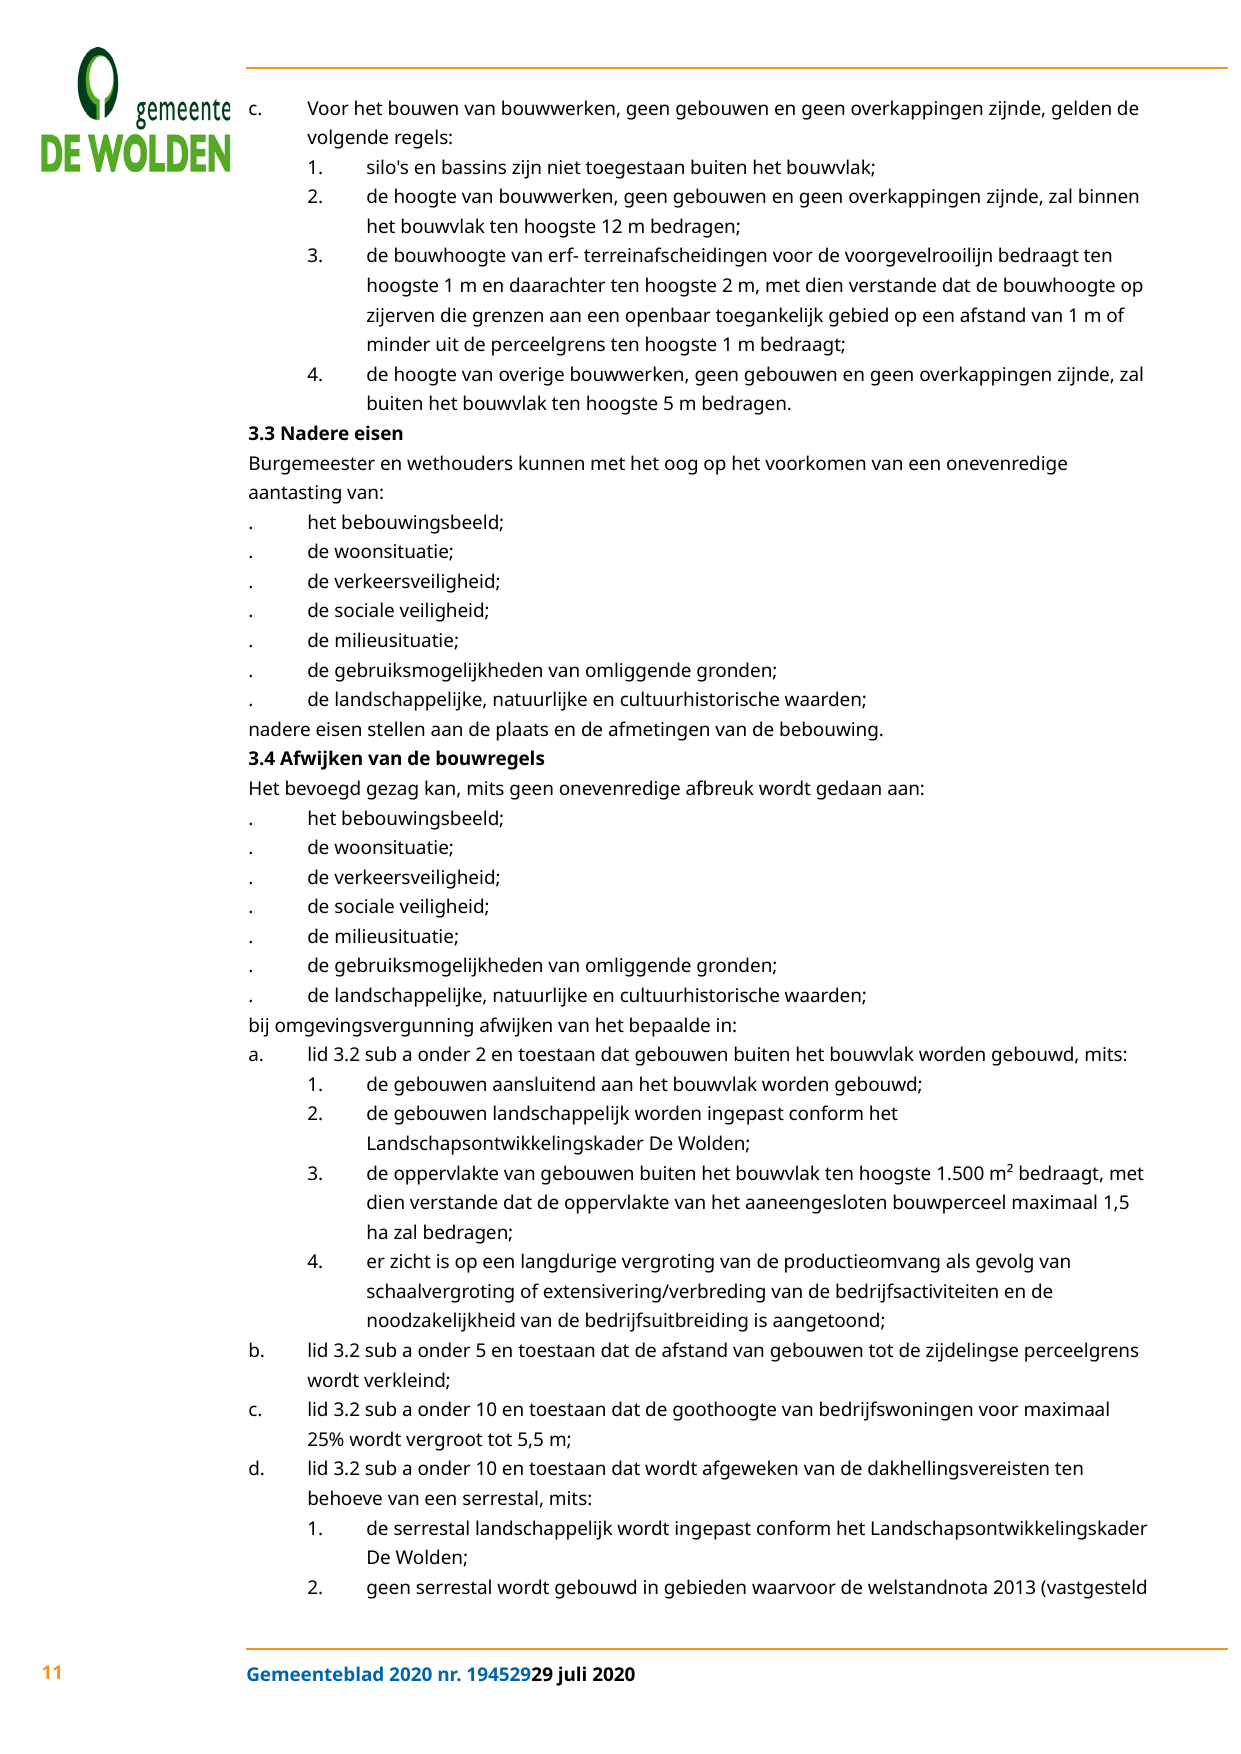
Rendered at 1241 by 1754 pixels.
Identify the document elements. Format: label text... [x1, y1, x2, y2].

list lid 3.2 sub a onder 2 en toestaan dat gebouwen buiten het bouwvlak worden gebouwd, mits: [248, 1041, 1152, 1067]
text 3.3 Nadere eisen [248, 420, 1152, 446]
list de woonsituatie; [248, 538, 1152, 564]
list de hoogte van bouwwerken, geen gebouwen en geen overkappingen zijnde, zal binnen het bouwvlak ten hoogste 12 m bedragen; [307, 183, 1152, 239]
list het bebouwingsbeeld; [248, 509, 1152, 535]
list de sociale veiligheid; [248, 598, 1152, 623]
text bij omgevingsvergunning afwijken van het bepaalde in: [248, 1012, 1152, 1038]
list de landschappelijke, natuurlijke en cultuurhistorische waarden; [248, 982, 1152, 1008]
list de landschappelijke, natuurlijke en cultuurhistorische waarden; [248, 686, 1152, 712]
list silo's en bassins zijn niet toegestaan buiten het bouwvlak; [307, 154, 1152, 180]
list geen serrestal wordt gebouwd in gebieden waarvoor de welstandnota 2013 (vastgesteld [307, 1574, 1152, 1600]
list lid 3.2 sub a onder 5 en toestaan dat de afstand van gebouwen tot de zijdelingse perceelgrens wordt verkleind; [248, 1337, 1152, 1393]
list de sociale veiligheid; [248, 893, 1152, 919]
list er zicht is op een langdurige vergroting van de productieomvang als gevolg van schaalvergroting of extensivering/verbreding van de bedrijfsactiviteiten en de noodzakelijkheid van de bedrijfsuitbreiding is aangetoond; [307, 1248, 1152, 1333]
list de woonsituatie; [248, 834, 1152, 860]
list de hoogte van overige bouwwerken, geen gebouwen en geen overkappingen zijnde, zal buiten het bouwvlak ten hoogste 5 m bedragen. [307, 361, 1152, 416]
list het bebouwingsbeeld; [248, 805, 1152, 831]
list de milieusituatie; [248, 923, 1152, 949]
list de bouwhoogte van erf- terreinafscheidingen voor de voorgevelrooilijn bedraagt ten hoogste 1 m en daarachter ten hoogste 2 m, met dien verstande dat de bouwhoogte op zijerven die grenzen aan een openbaar toegankelijk gebied op een afstand van 1 m of minder uit de perceelgrens ten hoogste 1 m bedraagt; [307, 243, 1152, 357]
text Burgemeester en wethouders kunnen met het oog op het voorkomen van een onevenredige aantasting van: [248, 450, 1152, 505]
picture [41, 47, 231, 172]
text 3.4 Afwijken van de bouwregels [248, 746, 1152, 771]
list de gebouwen aansluitend aan het bouwvlak worden gebouwd; [307, 1071, 1152, 1097]
text nadere eisen stellen aan de plaats en de afmetingen van de bebouwing. [248, 716, 1152, 742]
list de gebouwen landschappelijk worden ingepast conform het Landschapsontwikkelingskader De Wolden; [307, 1101, 1152, 1156]
list lid 3.2 sub a onder 10 en toestaan dat de goothoogte van bedrijfswoningen voor maximaal 25% wordt vergroot tot 5,5 m; [248, 1396, 1152, 1452]
list lid 3.2 sub a onder 10 en toestaan dat wordt afgeweken van de dakhellingsvereisten ten behoeve van een serrestal, mits: [248, 1456, 1152, 1511]
list de verkeersveiligheid; [248, 864, 1152, 890]
list de gebruiksmogelijkheden van omliggende gronden; [248, 953, 1152, 978]
list de serrestal landschappelijk wordt ingepast conform het Landschapsontwikkelingskader De Wolden; [307, 1515, 1152, 1570]
list de gebruiksmogelijkheden van omliggende gronden; [248, 657, 1152, 683]
list de oppervlakte van gebouwen buiten het bouwvlak ten hoogste 1.500 m² bedraagt, met dien verstande dat de oppervlakte van het aaneengesloten bouwperceel maximaal 1,5 ha zal bedragen; [307, 1160, 1152, 1245]
text Het bevoegd gezag kan, mits geen onevenredige afbreuk wordt gedaan aan: [248, 775, 1152, 801]
list de milieusituatie; [248, 627, 1152, 653]
list de verkeersveiligheid; [248, 568, 1152, 594]
list Voor het bouwen van bouwwerken, geen gebouwen en geen overkappingen zijnde, gelden de volgende regels: [248, 95, 1152, 150]
